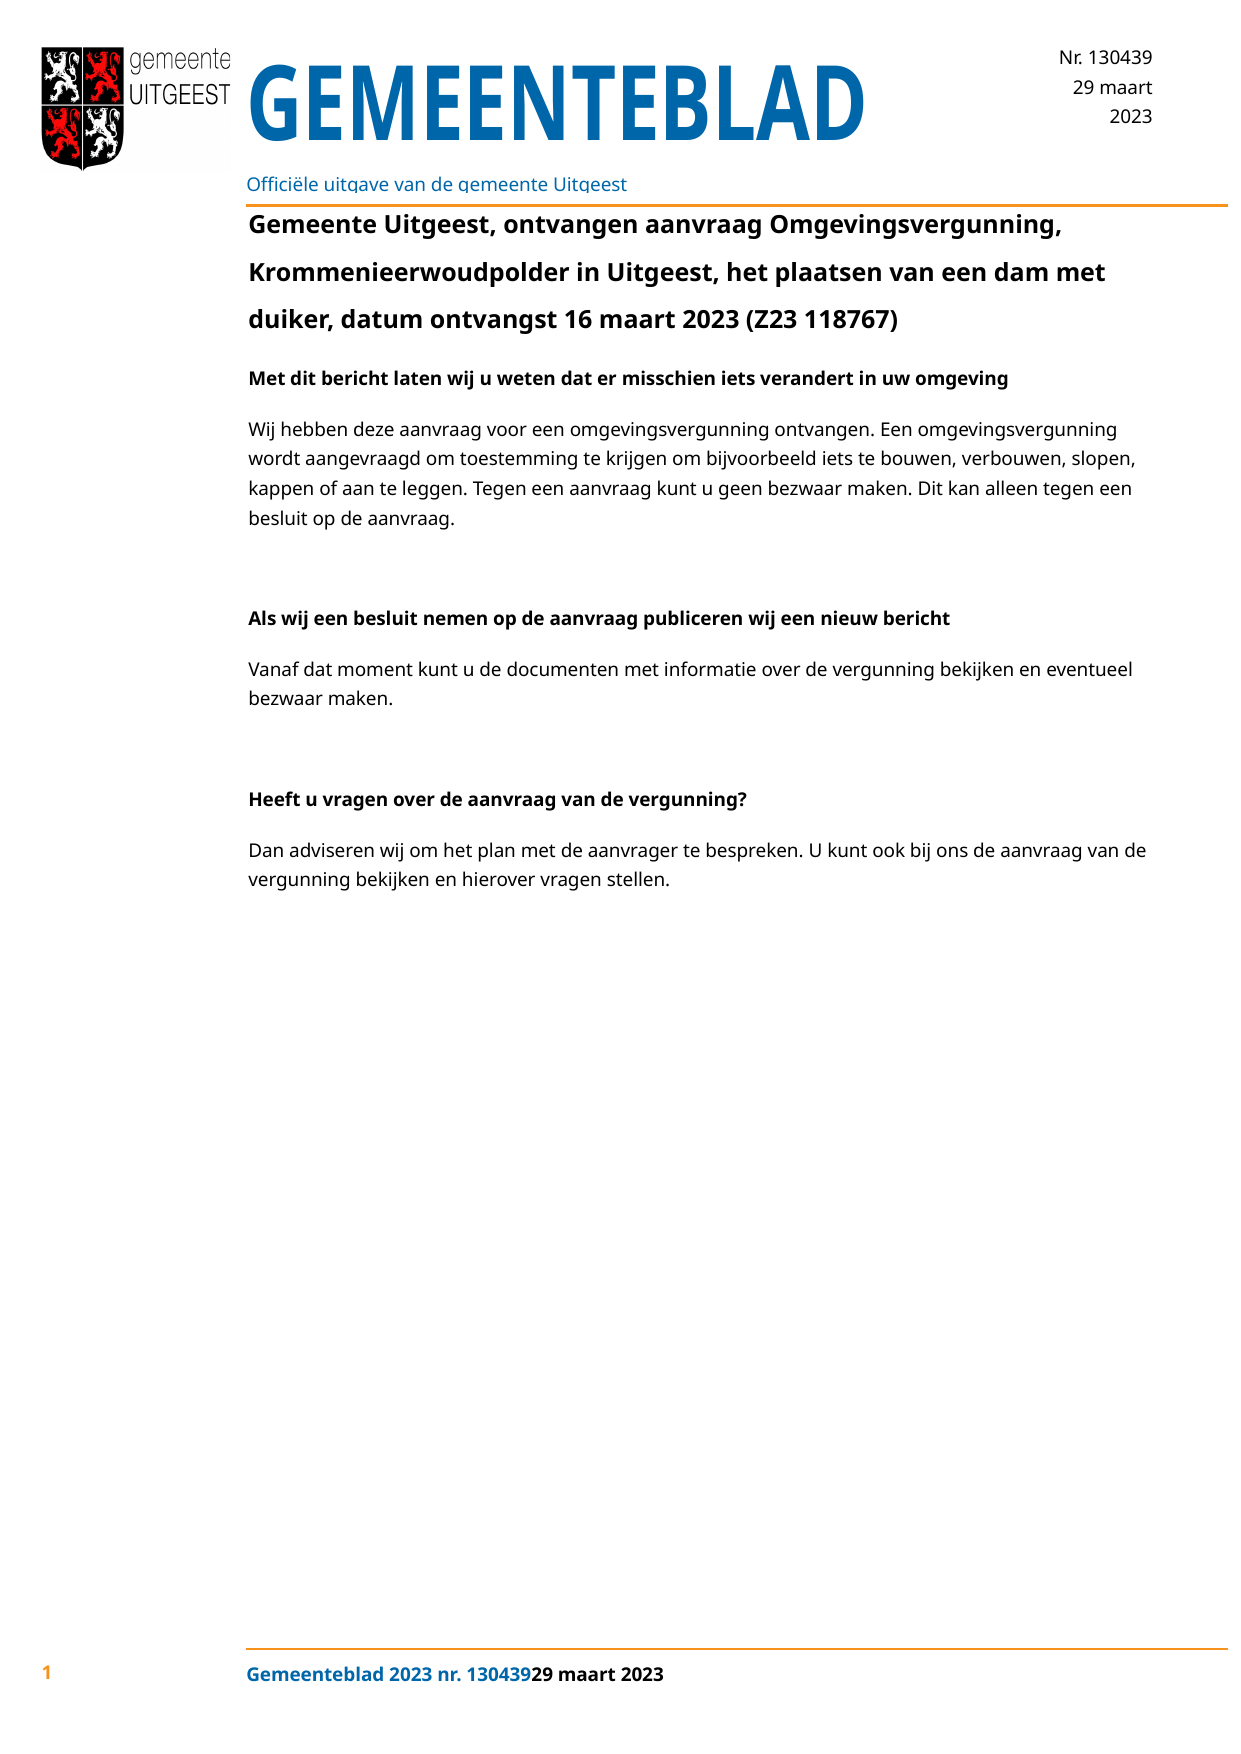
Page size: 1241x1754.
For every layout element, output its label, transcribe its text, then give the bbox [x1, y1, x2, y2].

text Met dit bericht laten wij u weten dat er misschien iets verandert in uw omgeving [248, 366, 1152, 391]
picture [41, 47, 231, 172]
text Heeft u vragen over de aanvraag van de vergunning? [248, 786, 1152, 812]
text Vanaf dat moment kunt u de documenten met informatie over de vergunning bekijken en eventueel bezwaar maken. [248, 656, 1152, 711]
text Als wij een besluit nemen op de aanvraag publiceren wij een nieuw bericht [248, 606, 1152, 631]
text Gemeente Uitgeest, ontvangen aanvraag Omgevingsvergunning, Krommenieerwoudpolder in Uitgeest, het plaatsen van een dam met duiker, datum ontvangst 16 maart 2023 (Z23 118767) [248, 207, 1152, 336]
text Dan adviseren wij om het plan met de aanvrager te bespreken. U kunt ook bij ons de aanvraag van de vergunning bekijken en hierover vragen stellen. [248, 837, 1152, 892]
text Wij hebben deze aanvraag voor een omgevingsvergunning ontvangen. Een omgevingsvergunning wordt aangevraagd om toestemming te krijgen om bijvoorbeeld iets te bouwen, verbouwen, slopen, kappen of aan te leggen. Tegen een aanvraag kunt u geen bezwaar maken. Dit kan alleen tegen een besluit op de aanvraag. [248, 416, 1152, 530]
